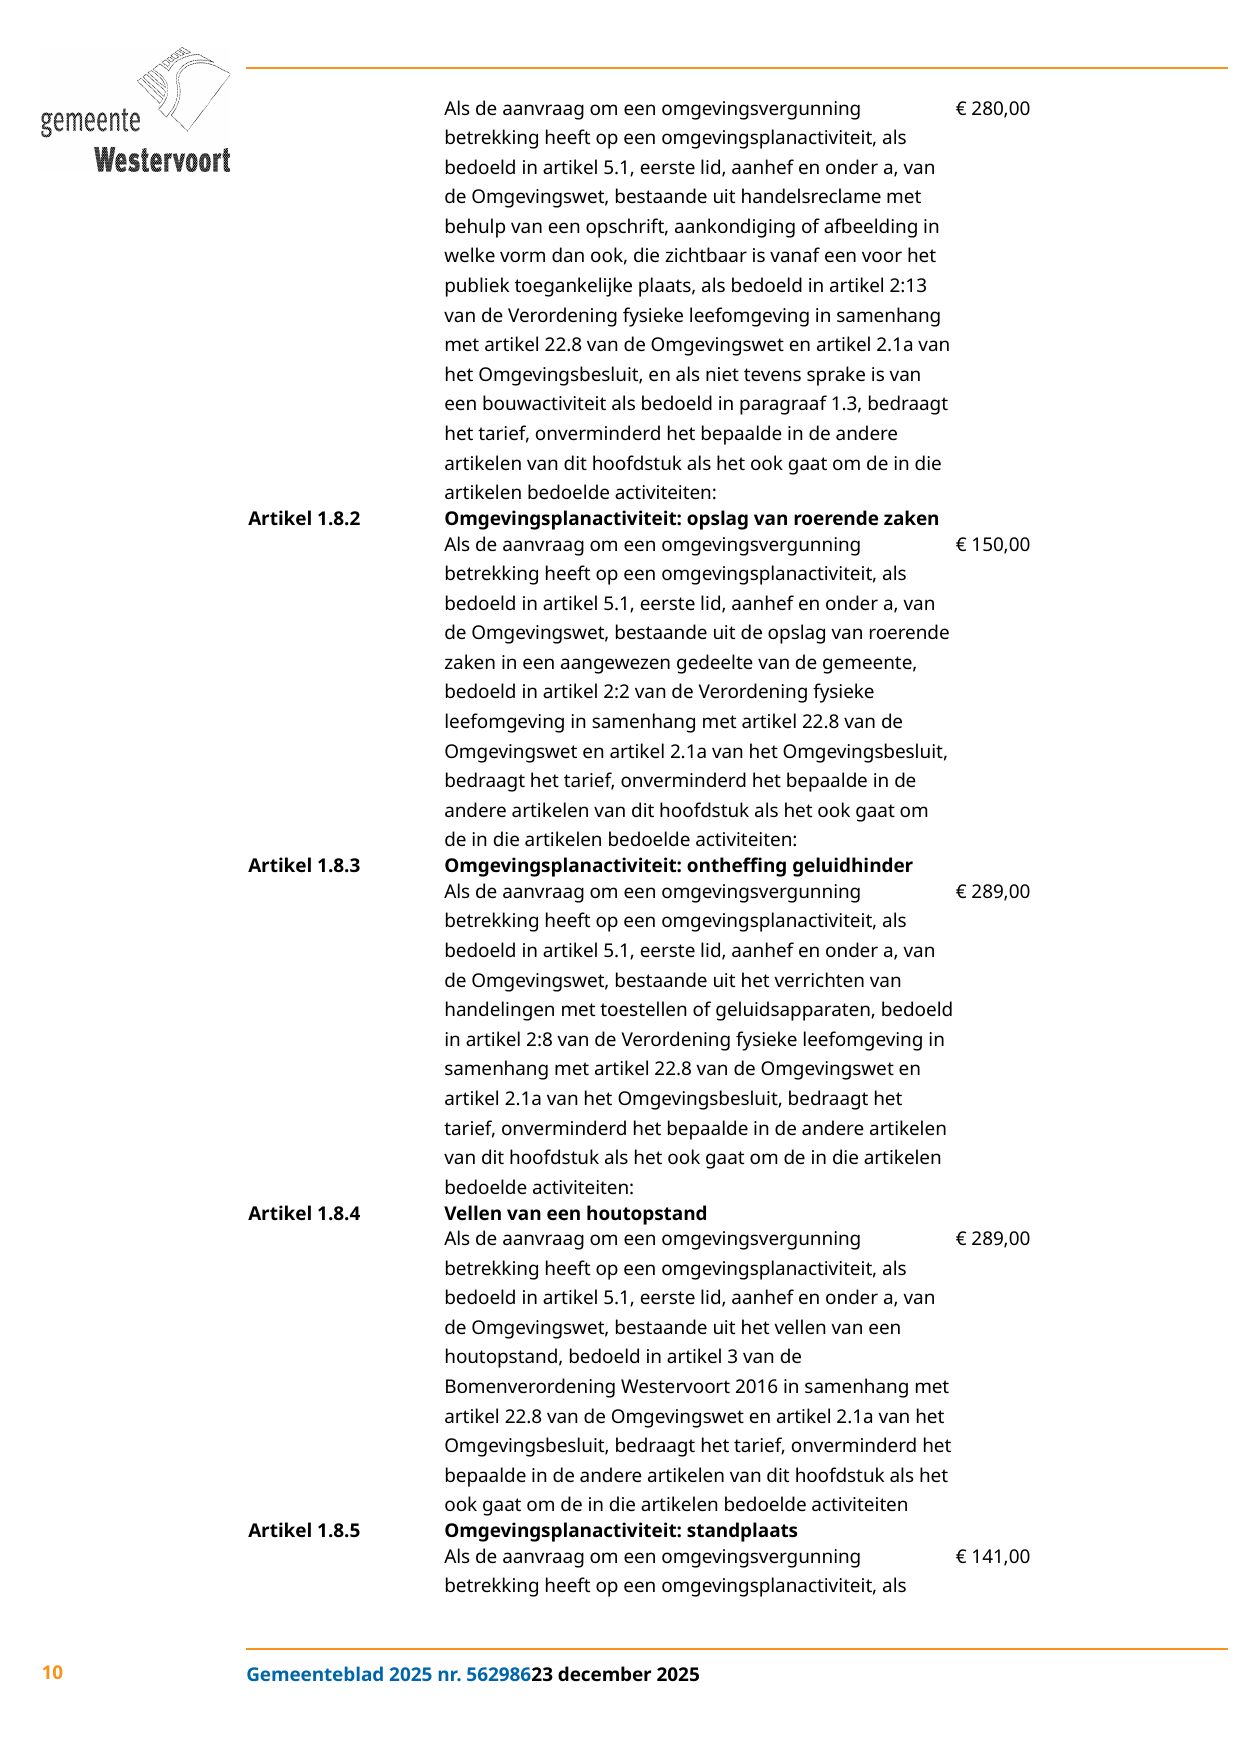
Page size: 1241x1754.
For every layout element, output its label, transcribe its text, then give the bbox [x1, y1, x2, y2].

table_cell Artikel 1.8.2 [248, 505, 444, 531]
table_cell € 150,00 [956, 531, 1152, 852]
table_cell [956, 505, 1152, 531]
table_cell Omgevingsplanactiviteit: standplaats [444, 1518, 956, 1543]
table_cell Artikel 1.8.5 [248, 1518, 444, 1543]
table_cell [956, 1518, 1152, 1543]
table_cell Artikel 1.8.4 [248, 1200, 444, 1225]
picture [41, 47, 231, 172]
table_cell Omgevingsplanactiviteit: ontheffing geluidhinder [444, 853, 956, 878]
table_cell Omgevingsplanactiviteit: opslag van roerende zaken [444, 505, 956, 531]
table_cell Als de aanvraag om een omgevingsvergunning betrekking heeft op een omgevingsplanactiviteit, als [444, 1543, 956, 1598]
table_cell [248, 531, 444, 852]
table_cell Als de aanvraag om een omgevingsvergunning betrekking heeft op een omgevingsplanactiviteit, als bedoeld in artikel 5.1, eerste lid, aanhef en onder a, van de Omgevingswet, bestaande uit handelsreclame met behulp van een opschrift, aankondiging of afbeelding in welke vorm dan ook, die zichtbaar is vanaf een voor het publiek toegankelijke plaats, als bedoeld in artikel 2:13 van de Verordening fysieke leefomgeving in samenhang met artikel 22.8 van de Omgevingswet en artikel 2.1a van het Omgevingsbesluit, en als niet tevens sprake is van een bouwactiviteit als bedoeld in paragraaf 1.3, bedraagt het tarief, onverminderd het bepaalde in de andere artikelen van dit hoofdstuk als het ook gaat om de in die artikelen bedoelde activiteiten: [444, 95, 956, 505]
table_cell Als de aanvraag om een omgevingsvergunning betrekking heeft op een omgevingsplanactiviteit, als bedoeld in artikel 5.1, eerste lid, aanhef en onder a, van de Omgevingswet, bestaande uit de opslag van roerende zaken in een aangewezen gedeelte van de gemeente, bedoeld in artikel 2:2 van de Verordening fysieke leefomgeving in samenhang met artikel 22.8 van de Omgevingswet en artikel 2.1a van het Omgevingsbesluit, bedraagt het tarief, onverminderd het bepaalde in de andere artikelen van dit hoofdstuk als het ook gaat om de in die artikelen bedoelde activiteiten: [444, 531, 956, 852]
table_cell [248, 878, 444, 1200]
table_cell Als de aanvraag om een omgevingsvergunning betrekking heeft op een omgevingsplanactiviteit, als bedoeld in artikel 5.1, eerste lid, aanhef en onder a, van de Omgevingswet, bestaande uit het vellen van een houtopstand, bedoeld in artikel 3 van de Bomenverordening Westervoort 2016 in samenhang met artikel 22.8 van de Omgevingswet en artikel 2.1a van het Omgevingsbesluit, bedraagt het tarief, onverminderd het bepaalde in de andere artikelen van dit hoofdstuk als het ook gaat om de in die artikelen bedoelde activiteiten [444, 1225, 956, 1517]
table_cell Artikel 1.8.3 [248, 853, 444, 878]
table_cell Vellen van een houtopstand [444, 1200, 956, 1225]
table_cell € 280,00 [956, 95, 1152, 505]
table_cell [248, 95, 444, 505]
table_cell [956, 1200, 1152, 1225]
table_cell [956, 853, 1152, 878]
table_cell [248, 1225, 444, 1517]
table_cell [248, 1543, 444, 1598]
table_cell Als de aanvraag om een omgevingsvergunning betrekking heeft op een omgevingsplanactiviteit, als bedoeld in artikel 5.1, eerste lid, aanhef en onder a, van de Omgevingswet, bestaande uit het verrichten van handelingen met toestellen of geluidsapparaten, bedoeld in artikel 2:8 van de Verordening fysieke leefomgeving in samenhang met artikel 22.8 van de Omgevingswet en artikel 2.1a van het Omgevingsbesluit, bedraagt het tarief, onverminderd het bepaalde in de andere artikelen van dit hoofdstuk als het ook gaat om de in die artikelen bedoelde activiteiten: [444, 878, 956, 1200]
table_cell € 141,00 [956, 1543, 1152, 1598]
table_cell € 289,00 [956, 1225, 1152, 1517]
table_cell € 289,00 [956, 878, 1152, 1200]
